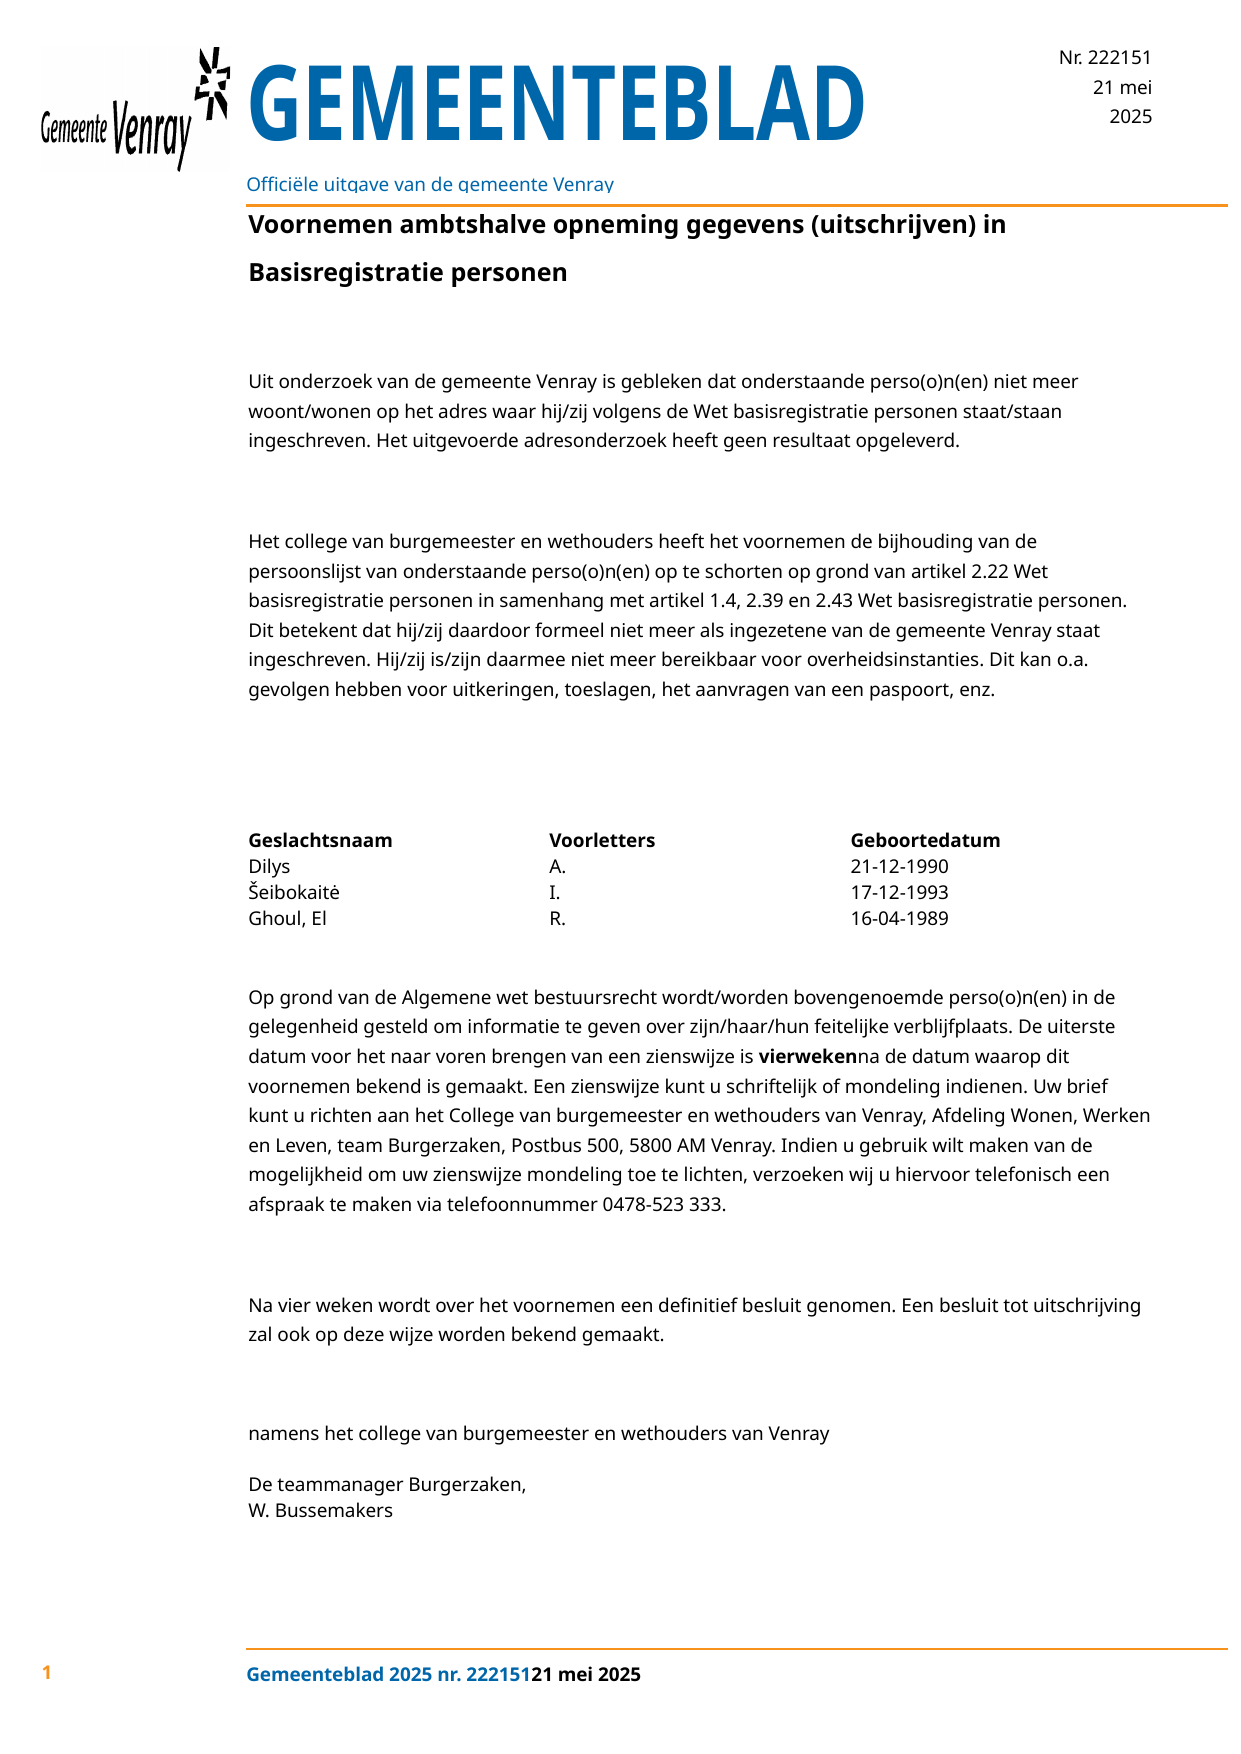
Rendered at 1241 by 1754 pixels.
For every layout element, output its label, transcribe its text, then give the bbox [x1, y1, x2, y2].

table_cell Ghoul, El [248, 905, 549, 931]
text De teammanager Burgerzaken, [248, 1471, 1152, 1497]
table_cell 17-12-1993 [850, 879, 1152, 905]
table_cell 16-04-1989 [850, 905, 1152, 931]
table_cell Šeibokaitė [248, 879, 549, 905]
text W. Bussemakers [248, 1497, 1152, 1523]
text Het college van burgemeester en wethouders heeft het voornemen de bijhouding van de persoonslijst van onderstaande perso(o)n(en) op te schorten op grond van artikel 2.22 Wet basisregistratie personen in samenhang met artikel 1.4, 2.39 en 2.43 Wet basisregistratie personen. Dit betekent dat hij/zij daardoor formeel niet meer als ingezetene van de gemeente Venray staat ingeschreven. Hij/zij is/zijn daarmee niet meer bereikbaar voor overheidsinstanties. Dit kan o.a. gevolgen hebben voor uitkeringen, toeslagen, het aanvragen van een paspoort, enz. [248, 528, 1152, 702]
table_cell Dilys [248, 853, 549, 879]
table_header Geslachtsnaam [248, 828, 549, 853]
text Na vier weken wordt over het voornemen een definitief besluit genomen. Een besluit tot uitschrijving zal ook op deze wijze worden bekend gemaakt. [248, 1292, 1152, 1347]
table_cell I. [549, 879, 850, 905]
table_cell 21-12-1990 [850, 853, 1152, 879]
text Uit onderzoek van de gemeente Venray is gebleken dat onderstaande perso(o)n(en) niet meer woont/wonen op het adres waar hij/zij volgens de Wet basisregistratie personen staat/staan ingeschreven. Het uitgevoerde adresonderzoek heeft geen resultaat opgeleverd. [248, 368, 1152, 453]
text Voornemen ambtshalve opneming gegevens (uitschrijven) in Basisregistratie personen [248, 207, 1152, 288]
text namens het college van burgemeester en wethouders van Venray [248, 1420, 1152, 1446]
table_header Voorletters [549, 828, 850, 853]
text Op grond van de Algemene wet bestuursrecht wordt/worden bovengenoemde perso(o)n(en) in de gelegenheid gesteld om informatie te geven over zijn/haar/hun feitelijke verblijfplaats. De uiterste datum voor het naar voren brengen van een zienswijze is vierwekenna de datum waarop dit voornemen bekend is gemaakt. Een zienswijze kunt u schriftelijk of mondeling indienen. Uw brief kunt u richten aan het College van burgemeester en wethouders van Venray, Afdeling Wonen, Werken en Leven, team Burgerzaken, Postbus 500, 5800 AM Venray. Indien u gebruik wilt maken van de mogelijkheid om uw zienswijze mondeling toe te lichten, verzoeken wij u hiervoor telefonisch een afspraak te maken via telefoonnummer 0478-523 333. [248, 984, 1152, 1217]
table_cell A. [549, 853, 850, 879]
picture [41, 47, 231, 172]
table_header Geboortedatum [850, 828, 1152, 853]
table_cell R. [549, 905, 850, 931]
